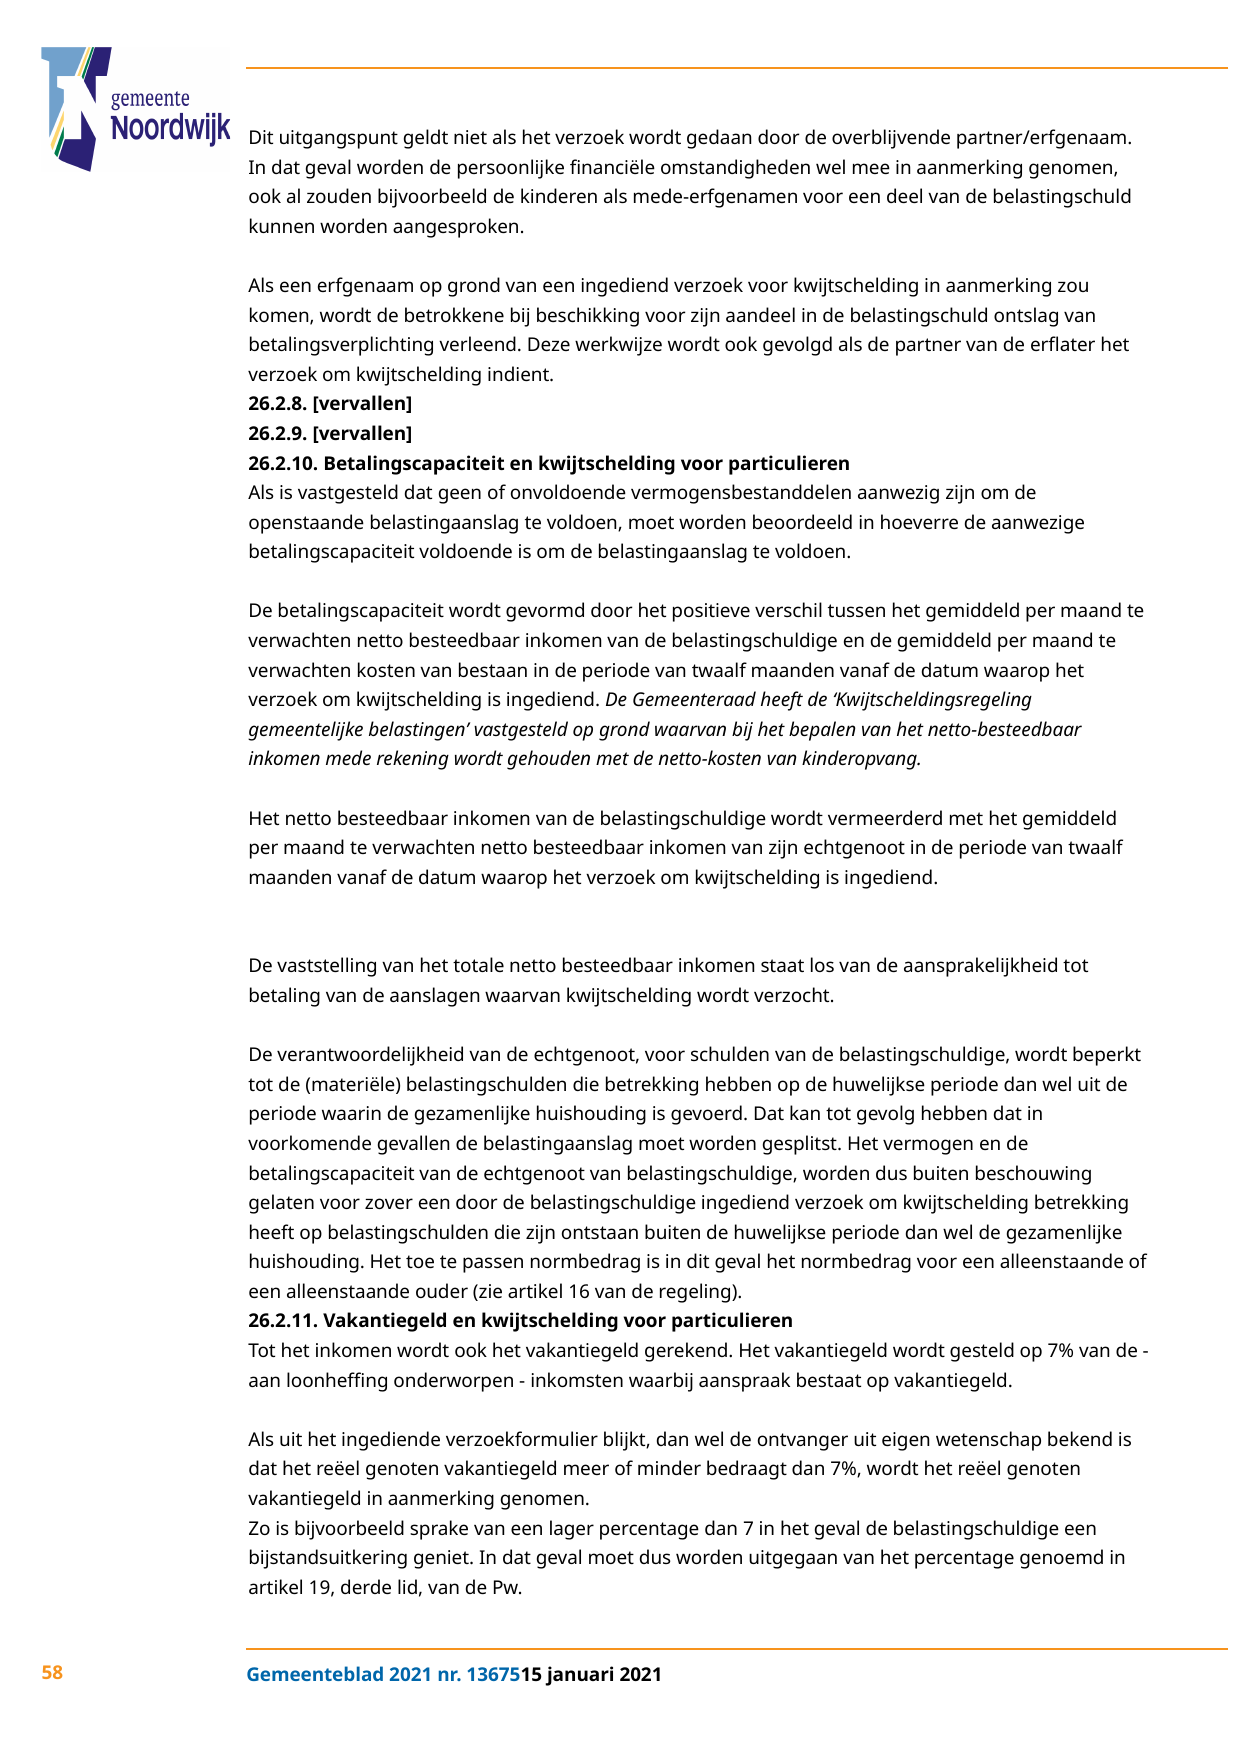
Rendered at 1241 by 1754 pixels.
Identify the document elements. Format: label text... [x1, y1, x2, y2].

text 26.2.8. [vervallen] [248, 391, 1152, 416]
text 26.2.9. [vervallen] [248, 420, 1152, 446]
text Tot het inkomen wordt ook het vakantiegeld gerekend. Het vakantiegeld wordt gesteld op 7% van de - aan loonheffing onderworpen - inkomsten waarbij aanspraak bestaat op vakantiegeld. [248, 1337, 1152, 1393]
picture [41, 47, 231, 172]
text Als uit het ingediende verzoekformulier blijkt, dan wel de ontvanger uit eigen wetenschap bekend is dat het reëel genoten vakantiegeld meer of minder bedraagt dan 7%, wordt het reëel genoten vakantiegeld in aanmerking genomen. [248, 1426, 1152, 1511]
text De verantwoordelijkheid van de echtgenoot, voor schulden van de belastingschuldige, wordt beperkt tot de (materiële) belastingschulden die betrekking hebben op de huwelijkse periode dan wel uit de periode waarin de gezamenlijke huishouding is gevoerd. Dat kan tot gevolg hebben dat in voorkomende gevallen de belastingaanslag moet worden gesplitst. Het vermogen en de betalingscapaciteit van de echtgenoot van belastingschuldige, worden dus buiten beschouwing gelaten voor zover een door de belastingschuldige ingediend verzoek om kwijtschelding betrekking heeft op belastingschulden die zijn ontstaan buiten de huwelijkse periode dan wel de gezamenlijke huishouding. Het toe te passen normbedrag is in dit geval het normbedrag voor een alleenstaande of een alleenstaande ouder (zie artikel 16 van de regeling). [248, 1041, 1152, 1304]
text De vaststelling van het totale netto besteedbaar inkomen staat los van de aansprakelijkheid tot betaling van de aanslagen waarvan kwijtschelding wordt verzocht. [248, 953, 1152, 1008]
text Als is vastgesteld dat geen of onvoldoende vermogensbestanddelen aanwezig zijn om de openstaande belastingaanslag te voldoen, moet worden beoordeeld in hoeverre de aanwezige betalingscapaciteit voldoende is om de belastingaanslag te voldoen. [248, 479, 1152, 564]
text Het netto besteedbaar inkomen van de belastingschuldige wordt vermeerderd met het gemiddeld per maand te verwachten netto besteedbaar inkomen van zijn echtgenoot in de periode van twaalf maanden vanaf de datum waarop het verzoek om kwijtschelding is ingediend. [248, 805, 1152, 890]
text 26.2.10. Betalingscapaciteit en kwijtschelding voor particulieren [248, 450, 1152, 476]
text De betalingscapaciteit wordt gevormd door het positieve verschil tussen het gemiddeld per maand te verwachten netto besteedbaar inkomen van de belastingschuldige en de gemiddeld per maand te verwachten kosten van bestaan in de periode van twaalf maanden vanaf de datum waarop het verzoek om kwijtschelding is ingediend. De Gemeenteraad heeft de ‘Kwijtscheldingsregeling gemeentelijke belastingen’ vastgesteld op grond waarvan bij het bepalen van het netto-besteedbaar inkomen mede rekening wordt gehouden met de netto-kosten van kinderopvang. [248, 598, 1152, 771]
text Dit uitgangspunt geldt niet als het verzoek wordt gedaan door de overblijvende partner/erfgenaam. In dat geval worden de persoonlijke financiële omstandigheden wel mee in aanmerking genomen, ook al zouden bijvoorbeeld de kinderen als mede-erfgenamen voor een deel van de belastingschuld kunnen worden aangesproken. [248, 124, 1152, 239]
text Zo is bijvoorbeeld sprake van een lager percentage dan 7 in het geval de belastingschuldige een bijstandsuitkering geniet. In dat geval moet dus worden uitgegaan van het percentage genoemd in artikel 19, derde lid, van de Pw. [248, 1515, 1152, 1600]
text Als een erfgenaam op grond van een ingediend verzoek voor kwijtschelding in aanmerking zou komen, wordt de betrokkene bij beschikking voor zijn aandeel in de belastingschuld ontslag van betalingsverplichting verleend. Deze werkwijze wordt ook gevolgd als de partner van de erflater het verzoek om kwijtschelding indient. [248, 272, 1152, 387]
text 26.2.11. Vakantiegeld en kwijtschelding voor particulieren [248, 1308, 1152, 1333]
